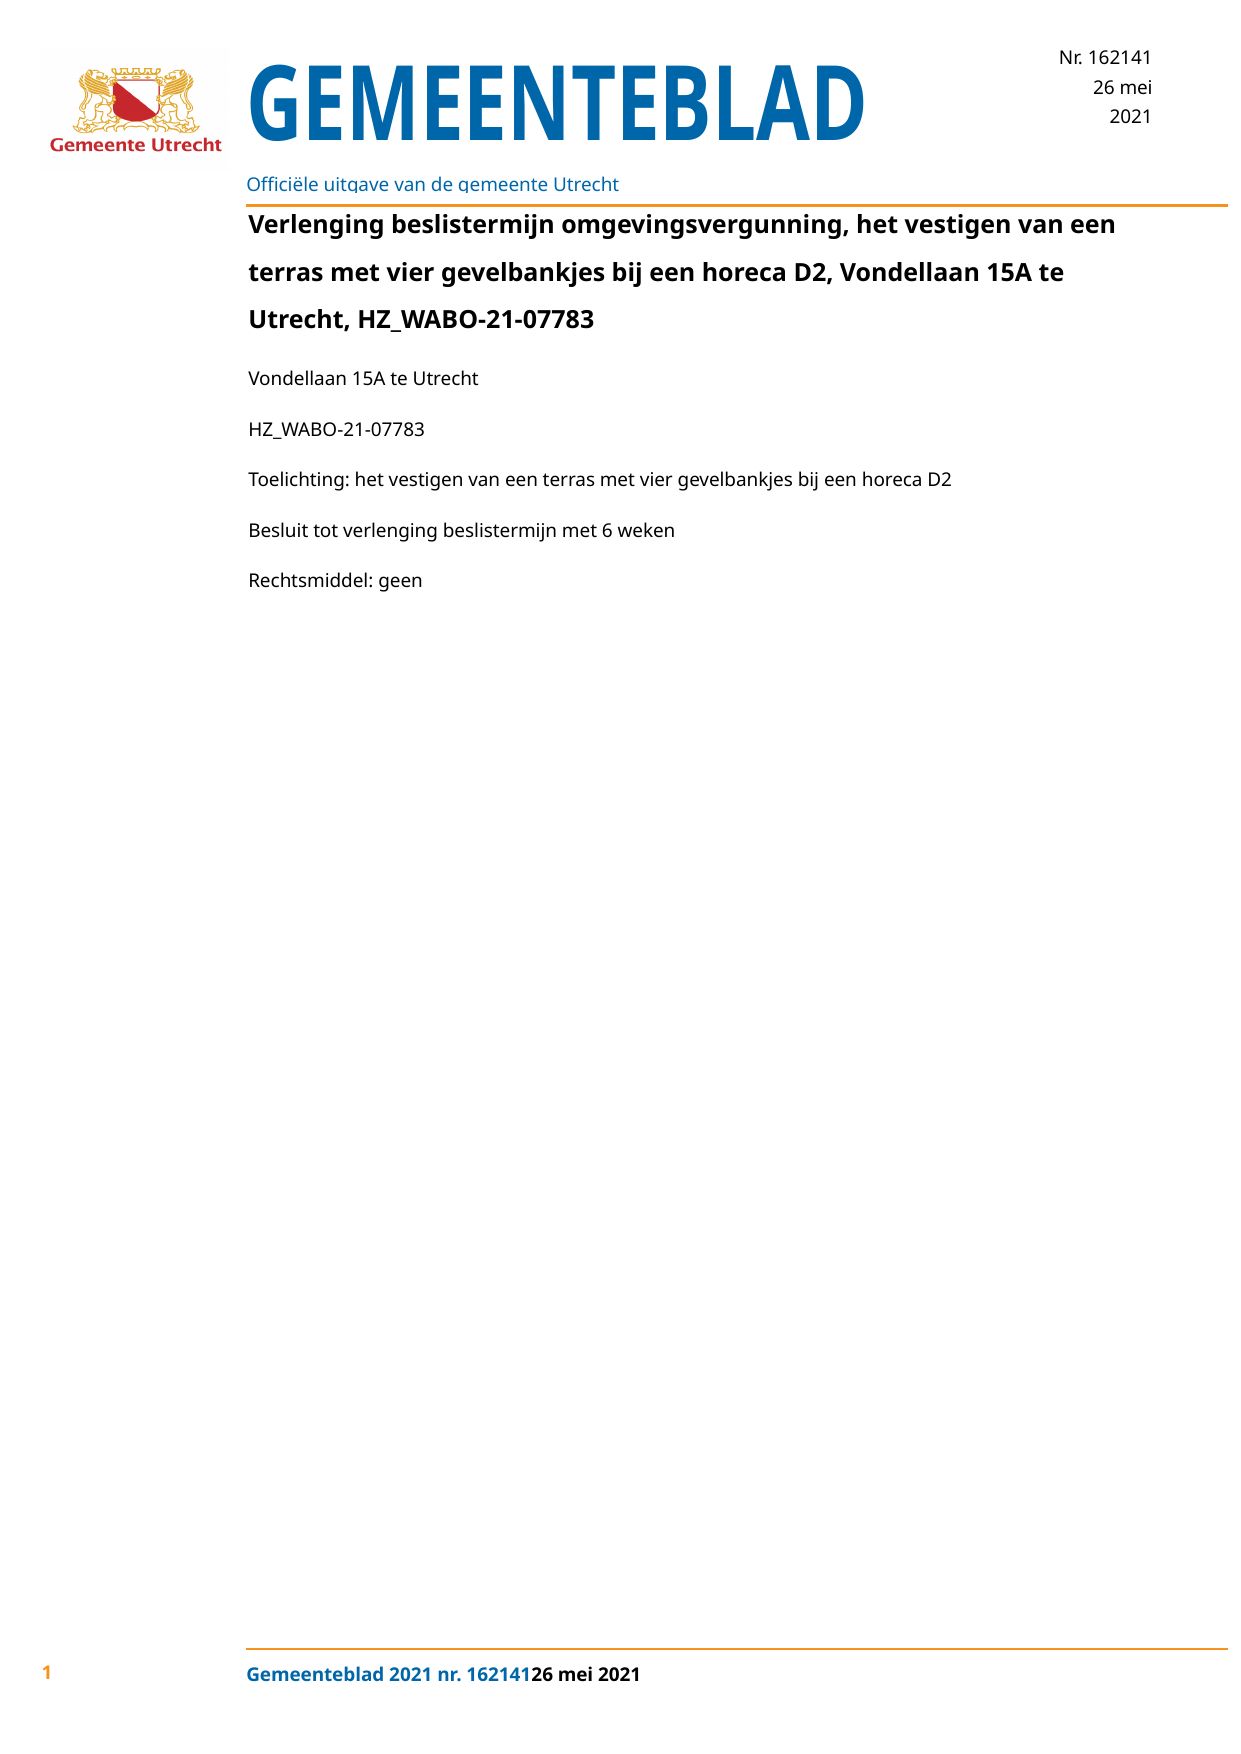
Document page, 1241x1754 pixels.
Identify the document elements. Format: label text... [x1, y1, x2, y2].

text HZ_WABO-21-07783 [248, 416, 1152, 442]
text Rechtsmiddel: geen [248, 567, 1152, 593]
text Besluit tot verlenging beslistermijn met 6 weken [248, 517, 1152, 542]
text Verlenging beslistermijn omgevingsvergunning, het vestigen van een terras met vier gevelbankjes bij een horeca D2, Vondellaan 15A te Utrecht, HZ_WABO-21-07783 [248, 207, 1152, 336]
text Toelichting: het vestigen van een terras met vier gevelbankjes bij een horeca D2 [248, 466, 1152, 492]
text Vondellaan 15A te Utrecht [248, 366, 1152, 391]
picture [41, 47, 231, 172]
